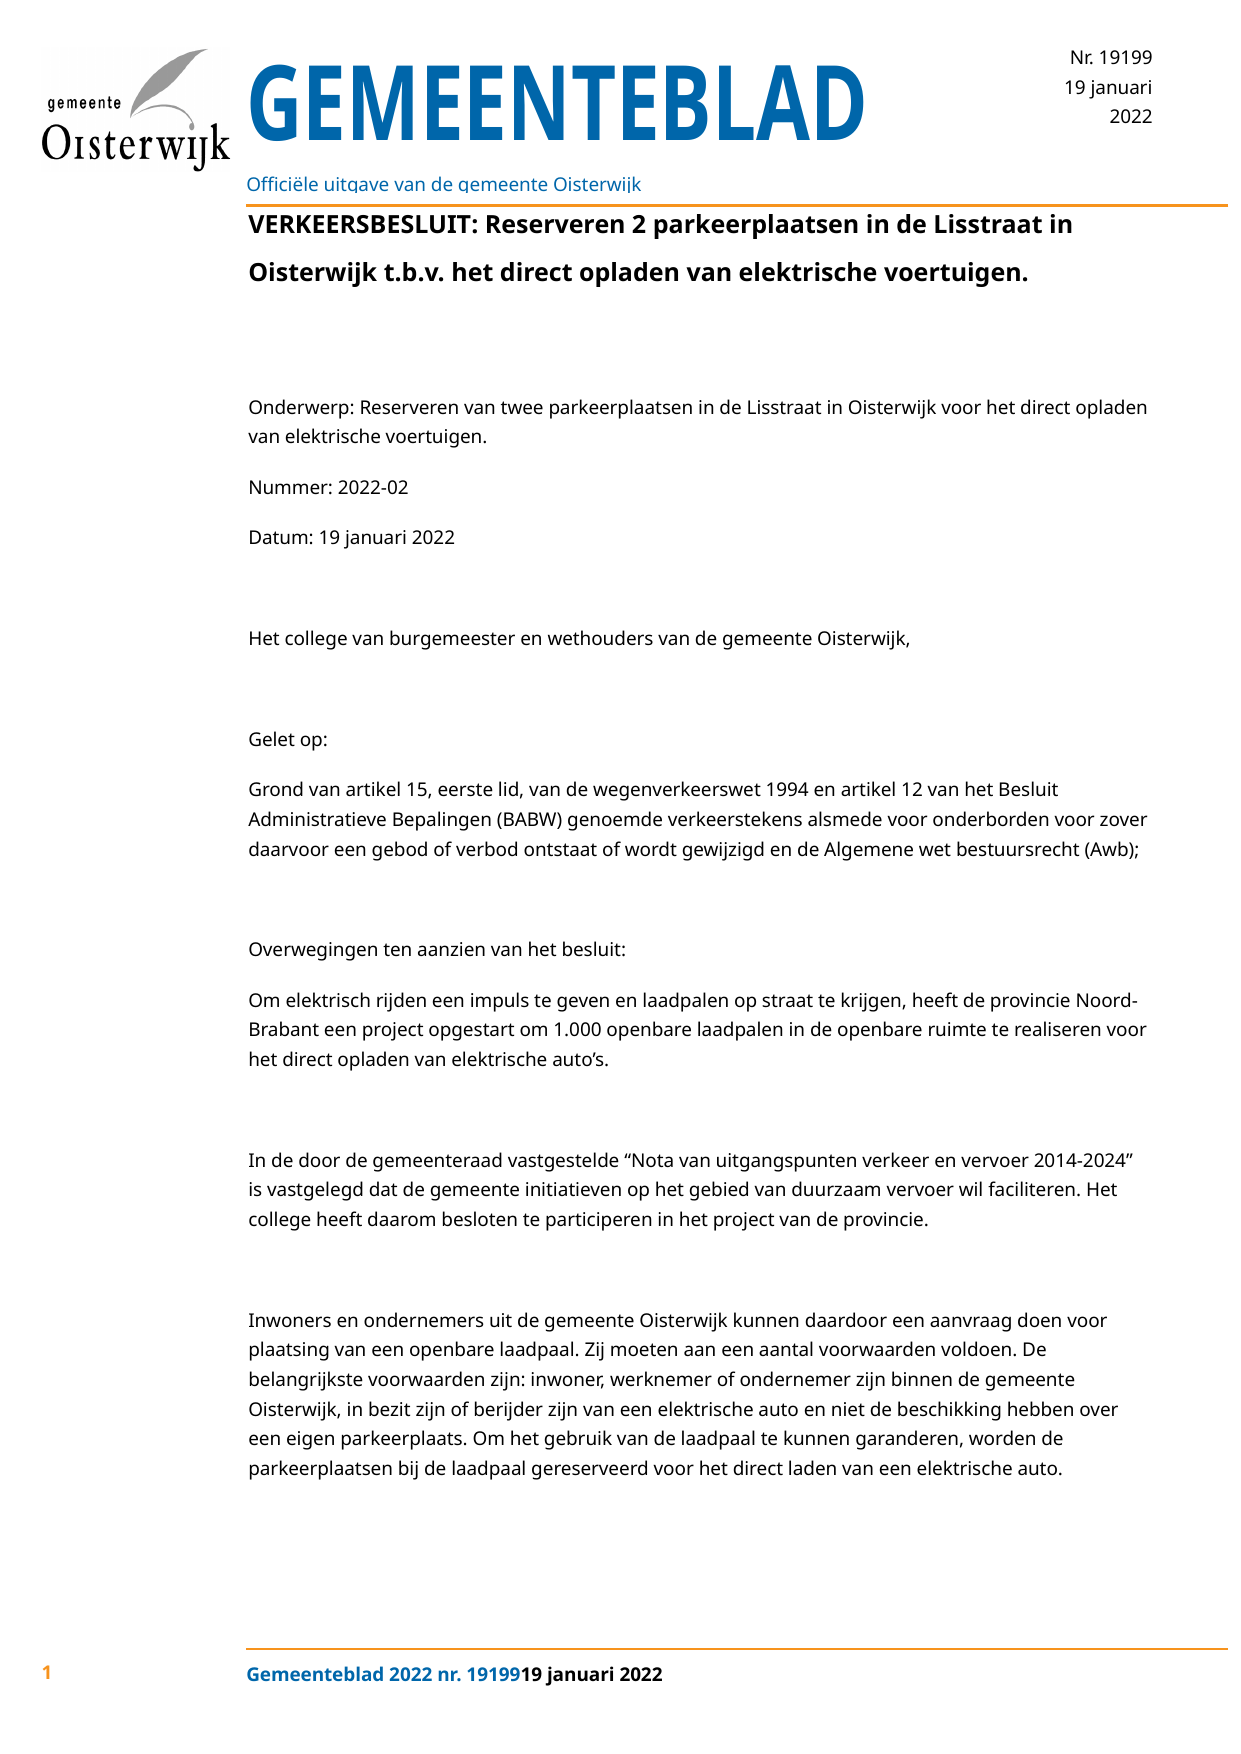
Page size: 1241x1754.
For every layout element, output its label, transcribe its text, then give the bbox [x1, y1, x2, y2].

text In de door de gemeenteraad vastgestelde “Nota van uitgangspunten verkeer en vervoer 2014-2024” is vastgelegd dat de gemeente initiatieven op het gebied van duurzaam vervoer wil faciliteren. Het college heeft daarom besloten te participeren in het project van de provincie. [248, 1147, 1152, 1232]
text Het college van burgemeester en wethouders van de gemeente Oisterwijk, [248, 625, 1152, 651]
text VERKEERSBESLUIT: Reserveren 2 parkeerplaatsen in de Lisstraat in Oisterwijk t.b.v. het direct opladen van elektrische voertuigen. [248, 207, 1152, 288]
text Datum: 19 januari 2022 [248, 524, 1152, 550]
text Gelet op: [248, 726, 1152, 752]
text Inwoners en ondernemers uit de gemeente Oisterwijk kunnen daardoor een aanvraag doen voor plaatsing van een openbare laadpaal. Zij moeten aan een aantal voorwaarden voldoen. De belangrijkste voorwaarden zijn: inwoner, werknemer of ondernemer zijn binnen de gemeente Oisterwijk, in bezit zijn of berijder zijn van een elektrische auto en niet de beschikking hebben over een eigen parkeerplaats. Om het gebruik van de laadpaal te kunnen garanderen, worden de parkeerplaatsen bij de laadpaal gereserveerd voor het direct laden van een elektrische auto. [248, 1307, 1152, 1481]
text Overwegingen ten aanzien van het besluit: [248, 937, 1152, 962]
text Grond van artikel 15, eerste lid, van de wegenverkeerswet 1994 en artikel 12 van het Besluit Administratieve Bepalingen (BABW) genoemde verkeerstekens alsmede voor onderborden voor zover daarvoor een gebod of verbod ontstaat of wordt gewijzigd en de Algemene wet bestuursrecht (Awb); [248, 777, 1152, 861]
text Nummer: 2022-02 [248, 474, 1152, 500]
picture [41, 47, 231, 172]
text Onderwerp: Reserveren van twee parkeerplaatsen in de Lisstraat in Oisterwijk voor het direct opladen van elektrische voertuigen. [248, 394, 1152, 449]
text Om elektrisch rijden een impuls te geven en laadpalen op straat te krijgen, heeft de provincie Noord-Brabant een project opgestart om 1.000 openbare laadpalen in de openbare ruimte te realiseren voor het direct opladen van elektrische auto’s. [248, 987, 1152, 1072]
